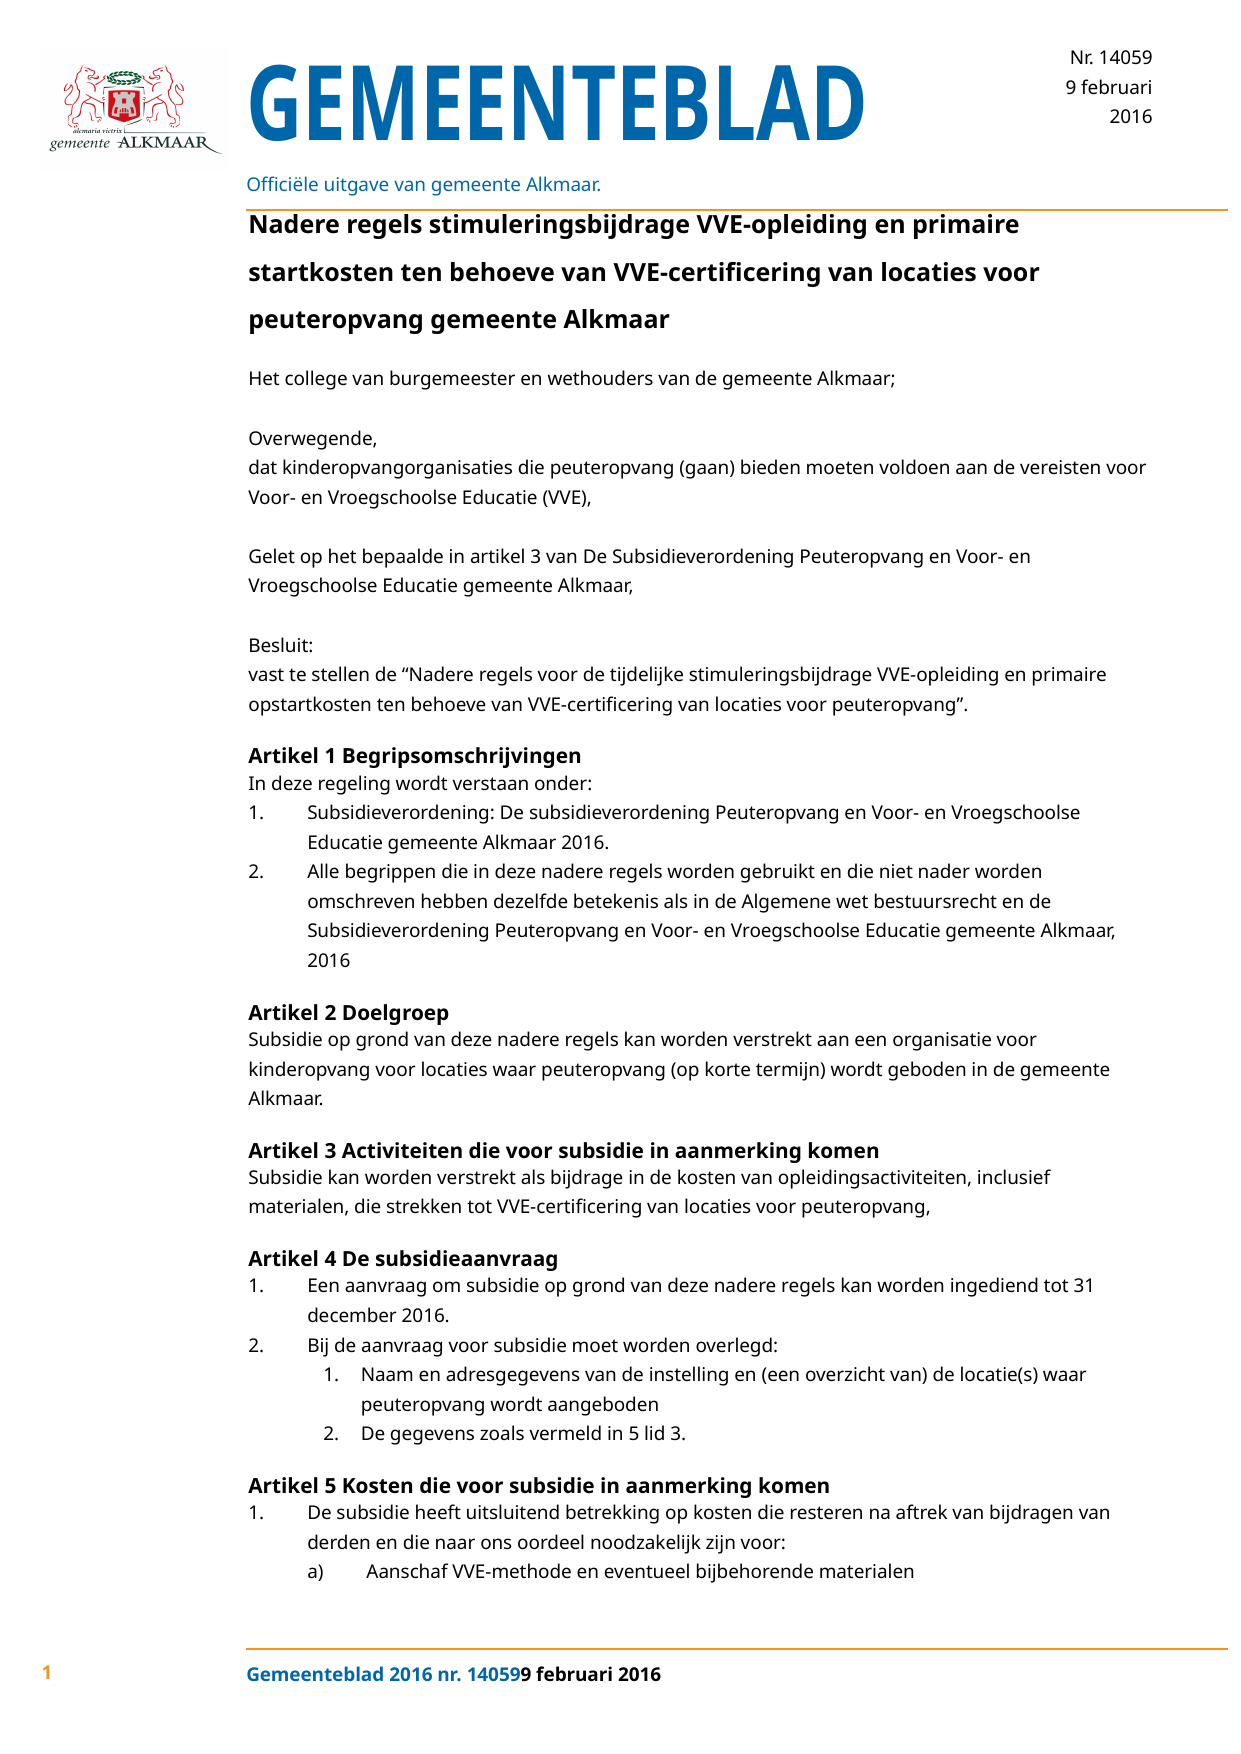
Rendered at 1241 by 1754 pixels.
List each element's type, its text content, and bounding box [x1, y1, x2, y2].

list Aanschaf VVE-methode en eventueel bijbehorende materialen [307, 1558, 1152, 1584]
text Artikel 2 Doelgroep [248, 998, 1152, 1026]
list De subsidie heeft uitsluitend betrekking op kosten die resteren na aftrek van bijdragen van derden en die naar ons oordeel noodzakelijk zijn voor: [248, 1499, 1152, 1555]
text Het college van burgemeester en wethouders van de gemeente Alkmaar; [248, 366, 1152, 391]
picture [41, 47, 231, 172]
text Nadere regels stimuleringsbijdrage VVE-opleiding en primaire startkosten ten behoeve van VVE-certificering van locaties voor peuteropvang gemeente Alkmaar [248, 211, 1152, 336]
text Gelet op het bepaalde in artikel 3 van De Subsidieverordening Peuteropvang en Voor- en Vroegschoolse Educatie gemeente Alkmaar, [248, 543, 1152, 598]
list Naam en adresgegevens van de instelling en (een overzicht van) de locatie(s) waar peuteropvang wordt aangeboden [323, 1361, 1152, 1417]
list Subsidieverordening: De subsidieverordening Peuteropvang en Voor- en Vroegschoolse Educatie gemeente Alkmaar 2016. [248, 799, 1152, 855]
text Artikel 5 Kosten die voor subsidie in aanmerking komen [248, 1471, 1152, 1499]
text Besluit: [248, 632, 1152, 657]
list Bij de aanvraag voor subsidie moet worden overlegd: [248, 1332, 1152, 1357]
text vast te stellen de “Nadere regels voor de tijdelijke stimuleringsbijdrage VVE-opleiding en primaire opstartkosten ten behoeve van VVE-certificering van locaties voor peuteropvang”. [248, 661, 1152, 717]
text Subsidie op grond van deze nadere regels kan worden verstrekt aan een organisatie voor kinderopvang voor locaties waar peuteropvang (op korte termijn) wordt geboden in de gemeente Alkmaar. [248, 1026, 1152, 1111]
text Overwegende, [248, 425, 1152, 450]
text Subsidie kan worden verstrekt als bijdrage in de kosten van opleidingsactiviteiten, inclusief materialen, die strekken tot VVE-certificering van locaties voor peuteropvang, [248, 1164, 1152, 1219]
list De gegevens zoals vermeld in 5 lid 3. [323, 1421, 1152, 1446]
text In deze regeling wordt verstaan onder: [248, 770, 1152, 796]
text Artikel 4 De subsidieaanvraag [248, 1244, 1152, 1273]
list Alle begrippen die in deze nadere regels worden gebruikt en die niet nader worden omschreven hebben dezelfde betekenis als in de Algemene wet bestuursrecht en de Subsidieverordening Peuteropvang en Voor- en Vroegschoolse Educatie gemeente Alkmaar, 2016 [248, 858, 1152, 973]
text dat kinderopvangorganisaties die peuteropvang (gaan) bieden moeten voldoen aan de vereisten voor Voor- en Vroegschoolse Educatie (VVE), [248, 454, 1152, 509]
text Artikel 3 Activiteiten die voor subsidie in aanmerking komen [248, 1136, 1152, 1164]
text Artikel 1 Begripsomschrijvingen [248, 741, 1152, 770]
list Een aanvraag om subsidie op grond van deze nadere regels kan worden ingediend tot 31 december 2016. [248, 1273, 1152, 1328]
